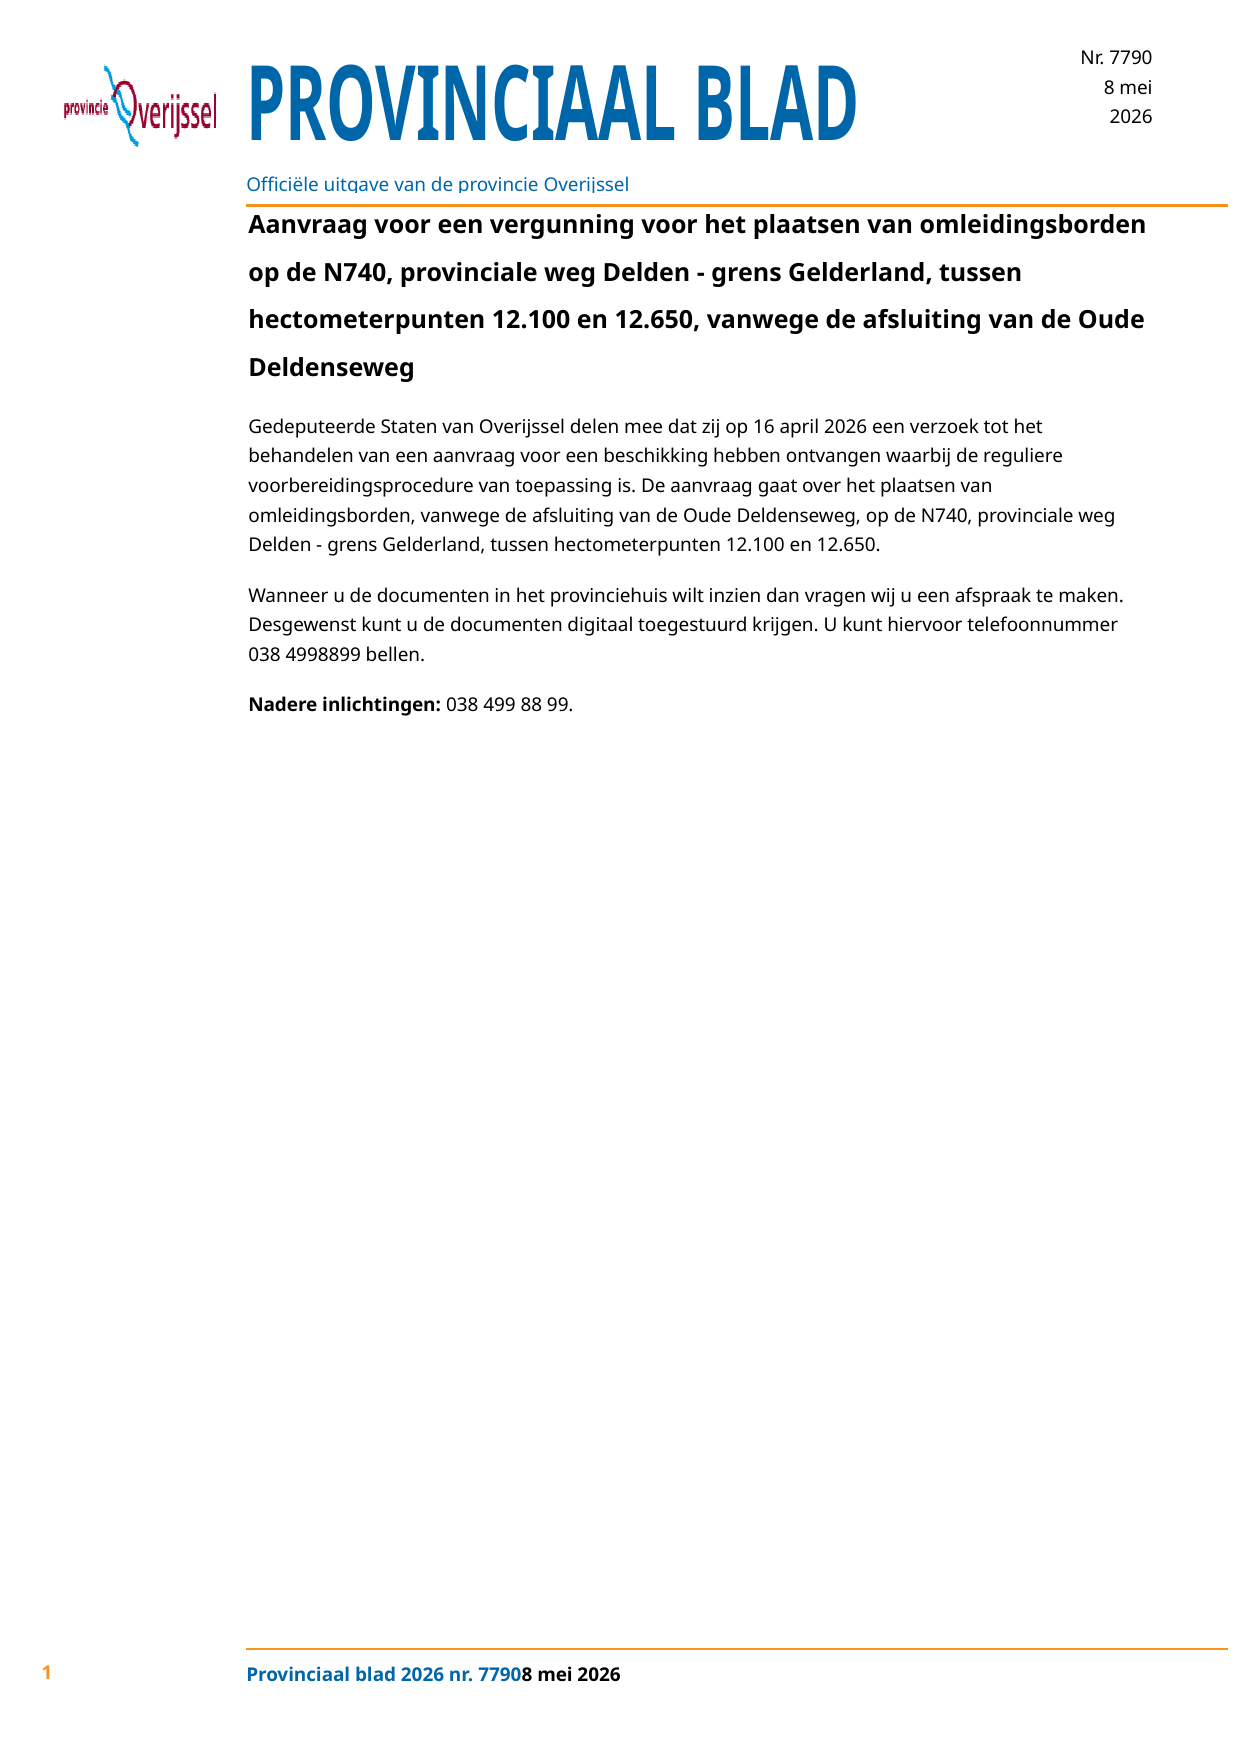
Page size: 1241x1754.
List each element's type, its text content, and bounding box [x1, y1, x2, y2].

text Nadere inlichtingen: 038 499 88 99. [248, 691, 1152, 717]
text Wanneer u de documenten in het provinciehuis wilt inzien dan vragen wij u een afspraak te maken. Desgewenst kunt u de documenten digitaal toegestuurd krijgen. U kunt hiervoor telefoonnummer 038 4998899 bellen. [248, 582, 1152, 667]
text Gedeputeerde Staten van Overijssel delen mee dat zij op 16 april 2026 een verzoek tot het behandelen van een aanvraag voor een beschikking hebben ontvangen waarbij de reguliere voorbereidingsprocedure van toepassing is. De aanvraag gaat over het plaatsen van omleidingsborden, vanwege de afsluiting van de Oude Deldenseweg, op de N740, provinciale weg Delden - grens Gelderland, tussen hectometerpunten 12.100 en 12.650. [248, 413, 1152, 557]
text Aanvraag voor een vergunning voor het plaatsen van omleidingsborden op de N740, provinciale weg Delden - grens Gelderland, tussen hectometerpunten 12.100 en 12.650, vanwege de afsluiting van de Oude Deldenseweg [248, 207, 1152, 384]
picture [41, 47, 231, 172]
